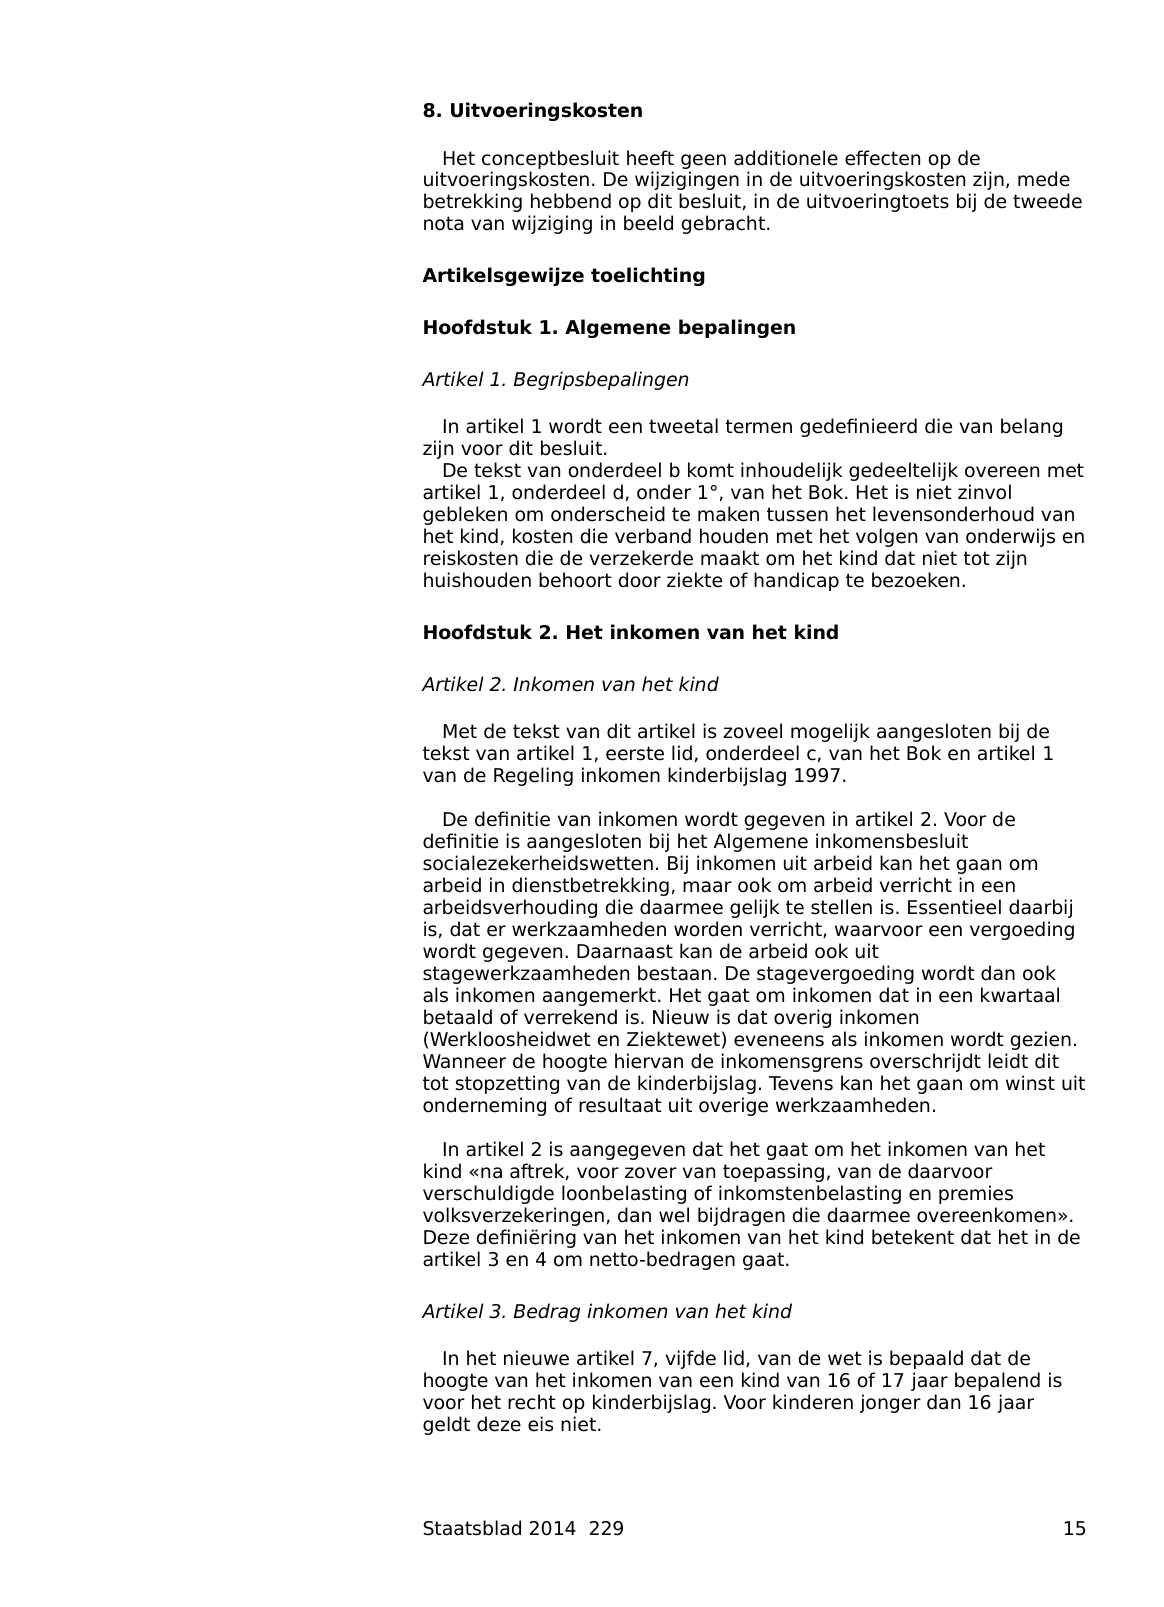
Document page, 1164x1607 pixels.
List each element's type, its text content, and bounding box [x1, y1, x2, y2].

text De tekst van onderdeel b komt inhoudelijk gedeeltelijk overeen met artikel 1, onderdeel d, onder 1°, van het Bok. Het is niet zinvol gebleken om onderscheid te maken tussen het levensonderhoud van het kind, kosten die verband houden met het volgen van onderwijs en reiskosten die de verzekerde maakt om het kind dat niet tot zijn huishouden behoort door ziekte of handicap te bezoeken. [422, 460, 1087, 592]
text De definitie van inkomen wordt gegeven in artikel 2. Voor de definitie is aangesloten bij het Algemene inkomensbesluit socialezekerheidswetten. Bij inkomen uit arbeid kan het gaan om arbeid in dienstbetrekking, maar ook om arbeid verricht in een arbeidsverhouding die daarmee gelijk te stellen is. Essentieel daarbij is, dat er werkzaamheden worden verricht, waarvoor een vergoeding wordt gegeven. Daarnaast kan de arbeid ook uit stagewerkzaamheden bestaan. De stagevergoeding wordt dan ook als inkomen aangemerkt. Het gaat om inkomen dat in een kwartaal betaald of verrekend is. Nieuw is dat overig inkomen (Werkloosheidwet en Ziektewet) eveneens als inkomen wordt gezien. Wanneer de hoogte hiervan de inkomensgrens overschrijdt leidt dit tot stopzetting van de kinderbijslag. Tevens kan het gaan om winst uit onderneming of resultaat uit overige werkzaamheden. [422, 809, 1087, 1117]
subtitle Artikel 3. Bedrag inkomen van het kind [422, 1301, 1087, 1323]
subtitle 8. Uitvoeringskosten [422, 100, 1087, 122]
subtitle Artikelsgewijze toelichting [422, 265, 1087, 287]
subtitle Hoofdstuk 1. Algemene bepalingen [422, 317, 1087, 339]
subtitle Artikel 2. Inkomen van het kind [422, 674, 1087, 696]
text Het conceptbesluit heeft geen additionele effecten op de uitvoeringskosten. De wijzigingen in de uitvoeringskosten zijn, mede betrekking hebbend op dit besluit, in de uitvoeringtoets bij de tweede nota van wijziging in beeld gebracht. [422, 147, 1087, 235]
text In artikel 2 is aangegeven dat het gaat om het inkomen van het kind «na aftrek, voor zover van toepassing, van de daarvoor verschuldigde loonbelasting of inkomstenbelasting en premies volksverzekeringen, dan wel bijdragen die daarmee overeenkomen». Deze definiëring van het inkomen van het kind betekent dat het in de artikel 3 en 4 om netto-bedragen gaat. [422, 1139, 1087, 1271]
text In het nieuwe artikel 7, vijfde lid, van de wet is bepaald dat de hoogte van het inkomen van een kind van 16 of 17 jaar bepalend is voor het recht op kinderbijslag. Voor kinderen jonger dan 16 jaar geldt deze eis niet. [422, 1348, 1087, 1436]
text Met de tekst van dit artikel is zoveel mogelijk aangesloten bij de tekst van artikel 1, eerste lid, onderdeel c, van het Bok en artikel 1 van de Regeling inkomen kinderbijslag 1997. [422, 721, 1087, 787]
subtitle Hoofdstuk 2. Het inkomen van het kind [422, 622, 1087, 644]
text In artikel 1 wordt een tweetal termen gedefinieerd die van belang zijn voor dit besluit. [422, 416, 1087, 460]
subtitle Artikel 1. Begripsbepalingen [422, 369, 1087, 391]
